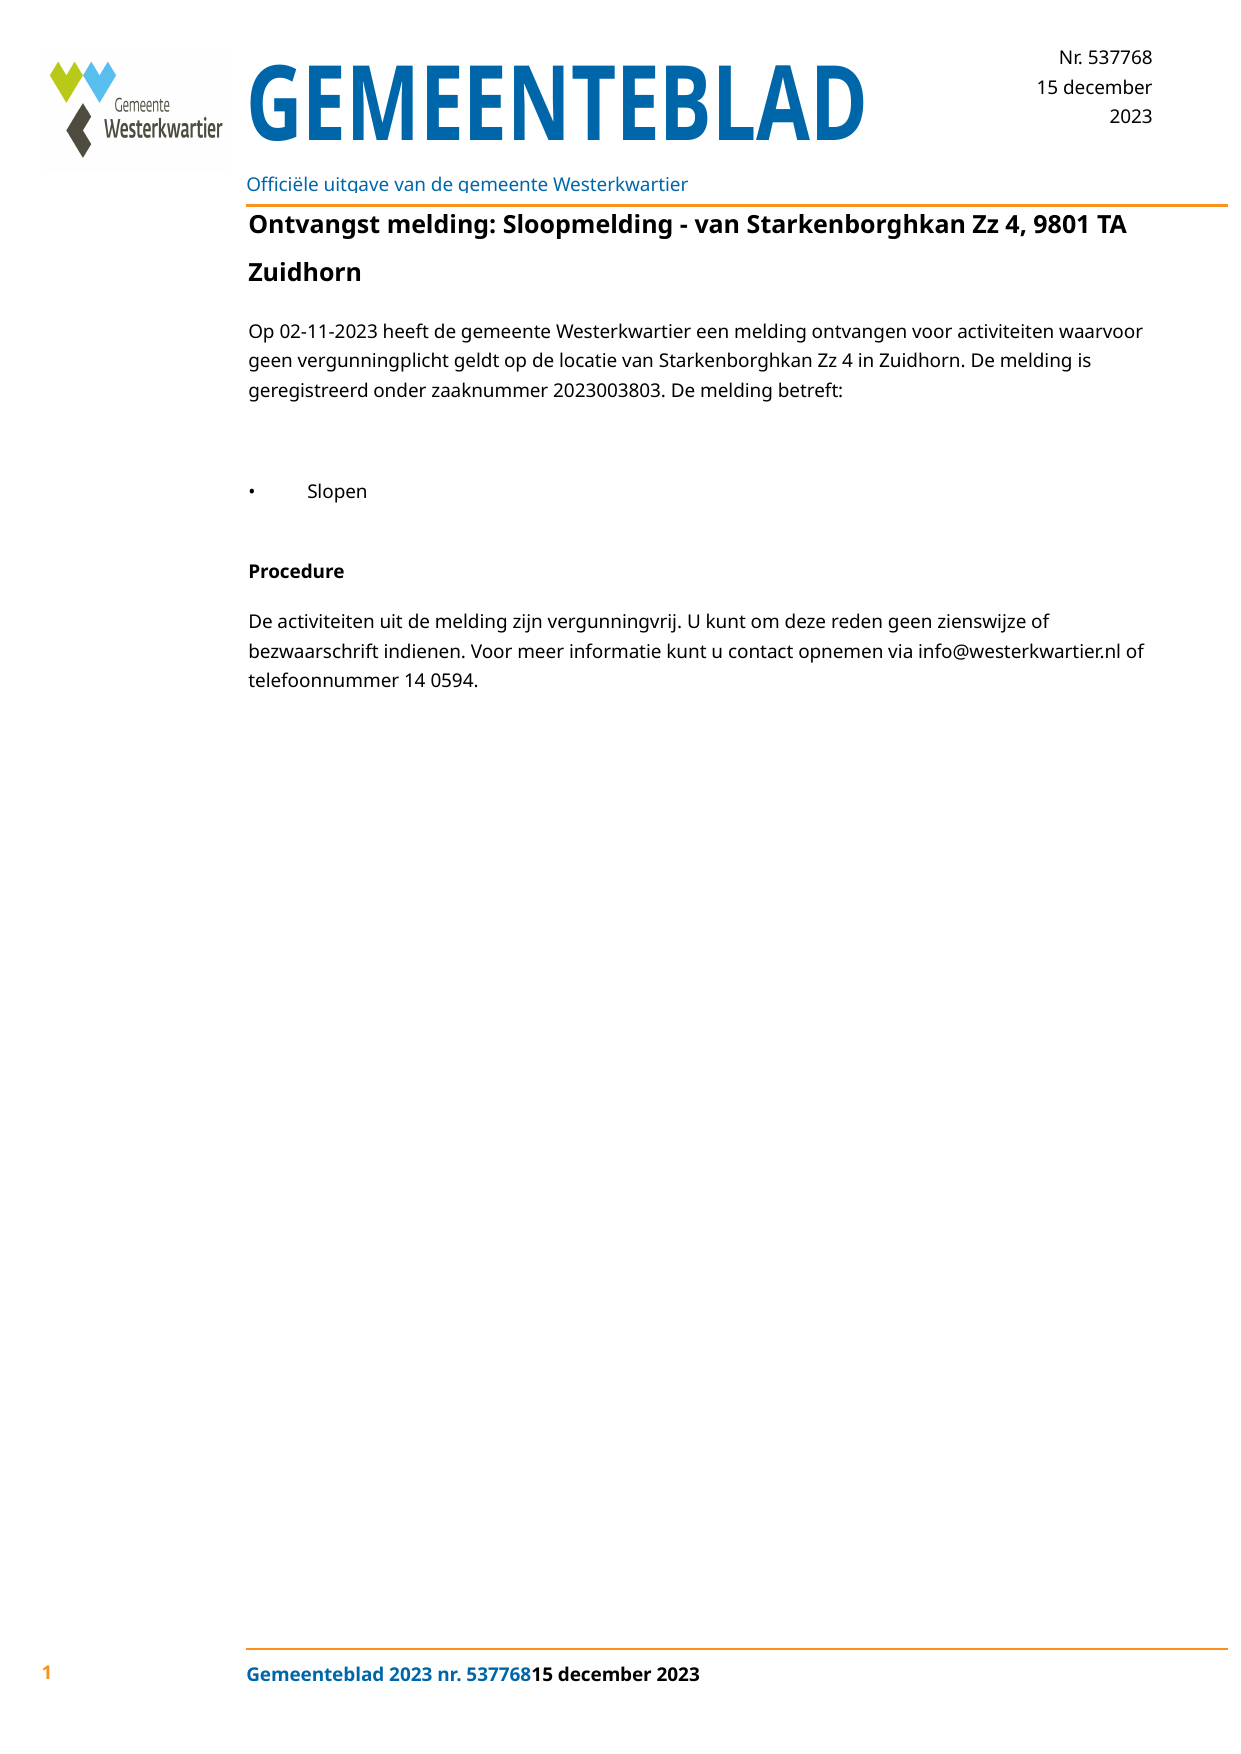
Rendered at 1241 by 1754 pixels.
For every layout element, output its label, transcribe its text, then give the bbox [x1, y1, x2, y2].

list Slopen [248, 478, 1152, 504]
text Procedure [248, 558, 1152, 584]
text De activiteiten uit de melding zijn vergunningvrij. U kunt om deze reden geen zienswijze of bezwaarschrift indienen. Voor meer informatie kunt u contact opnemen via info@westerkwartier.nl of telefoonnummer 14 0594. [248, 608, 1152, 693]
text Ontvangst melding: Sloopmelding - van Starkenborghkan Zz 4, 9801 TA Zuidhorn [248, 207, 1152, 288]
text Op 02-11-2023 heeft de gemeente Westerkwartier een melding ontvangen voor activiteiten waarvoor geen vergunningplicht geldt op de locatie van Starkenborghkan Zz 4 in Zuidhorn. De melding is geregistreerd onder zaaknummer 2023003803. De melding betreft: [248, 318, 1152, 403]
picture [41, 47, 231, 172]
